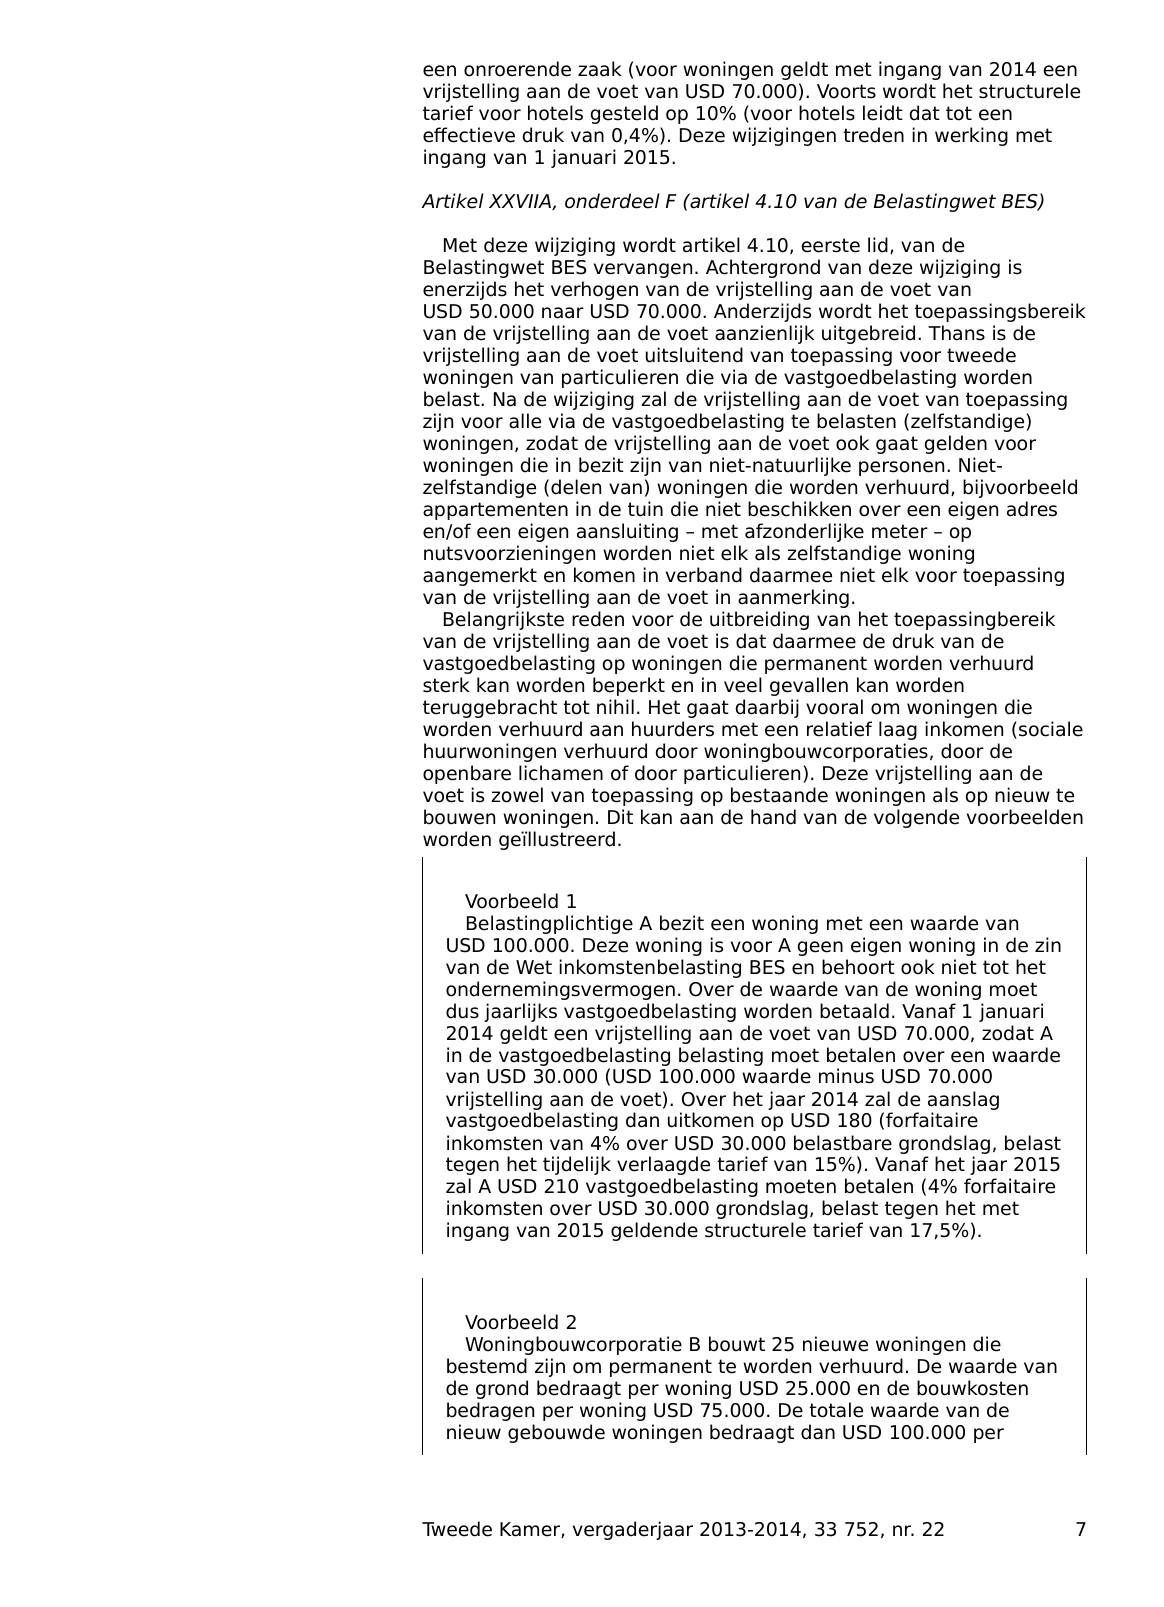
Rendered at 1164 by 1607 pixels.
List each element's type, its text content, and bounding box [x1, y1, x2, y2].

text een onroerende zaak (voor woningen geldt met ingang van 2014 een vrijstelling aan de voet van USD 70.000). Voorts wordt het structurele tarief voor hotels gesteld op 10% (voor hotels leidt dat tot een effectieve druk van 0,4%). Deze wijzigingen treden in werking met ingang van 1 januari 2015. [422, 59, 1087, 169]
table_header Voorbeeld 1 Belastingplichtige A bezit een woning met een waarde van USD 100.000. Deze woning is voor A geen eigen woning in de zin van de Wet inkomstenbelasting BES en behoort ook niet tot het ondernemingsvermogen. Over de waarde van de woning moet dus jaarlijks vastgoedbelasting worden betaald. Vanaf 1 januari 2014 geldt een vrijstelling aan de voet van USD 70.000, zodat A in de vastgoedbelasting belasting moet betalen over een waarde van USD 30.000 (USD 100.000 waarde minus USD 70.000 vrijstelling aan de voet). Over het jaar 2014 zal de aanslag vastgoedbelasting dan uitkomen op USD 180 (forfaitaire inkomsten van 4% over USD 30.000 belastbare grondslag, belast tegen het tijdelijk verlaagde tarief van 15%). Vanaf het jaar 2015 zal A USD 210 vastgoedbelasting moeten betalen (4% forfaitaire inkomsten over USD 30.000 grondslag, belast tegen het met ingang van 2015 geldende structurele tarief van 17,5%). [423, 857, 1086, 1254]
text Met deze wijziging wordt artikel 4.10, eerste lid, van de Belastingwet BES vervangen. Achtergrond van deze wijziging is enerzijds het verhogen van de vrijstelling aan de voet van USD 50.000 naar USD 70.000. Anderzijds wordt het toepassingsbereik van de vrijstelling aan de voet aanzienlijk uitgebreid. Thans is de vrijstelling aan de voet uitsluitend van toepassing voor tweede woningen van particulieren die via de vastgoedbelasting worden belast. Na de wijziging zal de vrijstelling aan de voet van toepassing zijn voor alle via de vastgoedbelasting te belasten (zelfstandige) woningen, zodat de vrijstelling aan de voet ook gaat gelden voor woningen die in bezit zijn van niet-natuurlijke personen. Niet-zelfstandige (delen van) woningen die worden verhuurd, bijvoorbeeld appartementen in de tuin die niet beschikken over een eigen adres en/of een eigen aansluiting – met afzonderlijke meter – op nutsvoorzieningen worden niet elk als zelfstandige woning aangemerkt en komen in verband daarmee niet elk voor toepassing van de vrijstelling aan de voet in aanmerking. [422, 235, 1087, 609]
subtitle Artikel XXVIIA, onderdeel F (artikel 4.10 van de Belastingwet BES) [422, 191, 1087, 213]
text Belangrijkste reden voor de uitbreiding van het toepassingbereik van de vrijstelling aan de voet is dat daarmee de druk van de vastgoedbelasting op woningen die permanent worden verhuurd sterk kan worden beperkt en in veel gevallen kan worden teruggebracht tot nihil. Het gaat daarbij vooral om woningen die worden verhuurd aan huurders met een relatief laag inkomen (sociale huurwoningen verhuurd door woningbouwcorporaties, door de openbare lichamen of door particulieren). Deze vrijstelling aan de voet is zowel van toepassing op bestaande woningen als op nieuw te bouwen woningen. Dit kan aan de hand van de volgende voorbeelden worden geïllustreerd. [422, 609, 1087, 851]
table_header Voorbeeld 2 Woningbouwcorporatie B bouwt 25 nieuwe woningen die bestemd zijn om permanent te worden verhuurd. De waarde van de grond bedraagt per woning USD 25.000 en de bouwkosten bedragen per woning USD 75.000. De totale waarde van de nieuw gebouwde woningen bedraagt dan USD 100.000 per [423, 1278, 1086, 1455]
